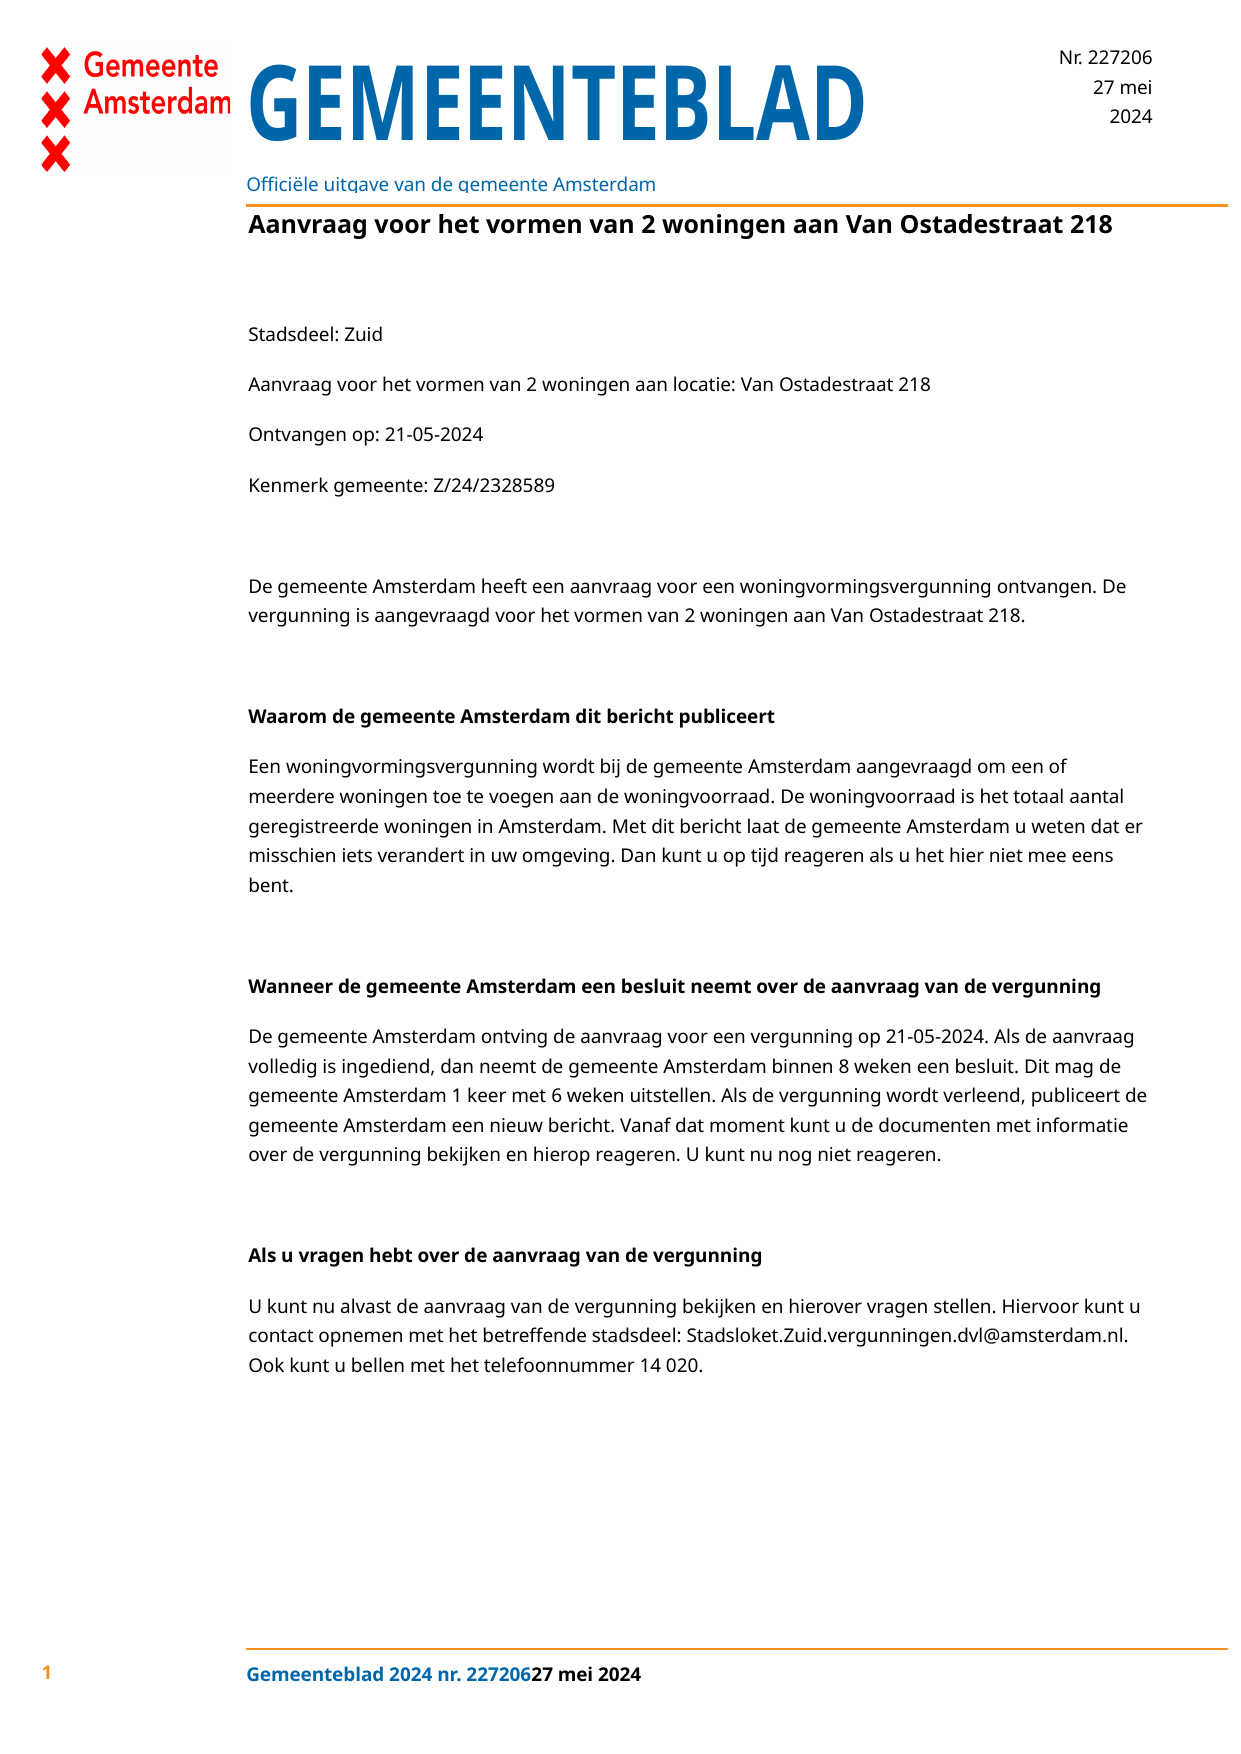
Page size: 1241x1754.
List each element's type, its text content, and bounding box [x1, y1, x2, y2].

text Stadsdeel: Zuid [248, 321, 1152, 346]
text Als u vragen hebt over de aanvraag van de vergunning [248, 1242, 1152, 1268]
text Aanvraag voor het vormen van 2 woningen aan locatie: Van Ostadestraat 218 [248, 371, 1152, 397]
text Kenmerk gemeente: Z/24/2328589 [248, 472, 1152, 498]
text Een woningvormingsvergunning wordt bij de gemeente Amsterdam aangevraagd om een of meerdere woningen toe te voegen aan de woningvoorraad. De woningvoorraad is het totaal aantal geregistreerde woningen in Amsterdam. Met dit bericht laat de gemeente Amsterdam u weten dat er misschien iets verandert in uw omgeving. Dan kunt u op tijd reageren als u het hier niet mee eens bent. [248, 754, 1152, 898]
text U kunt nu alvast de aanvraag van de vergunning bekijken en hierover vragen stellen. Hiervoor kunt u contact opnemen met het betreffende stadsdeel: Stadsloket.Zuid.vergunningen.dvl@amsterdam.nl. Ook kunt u bellen met het telefoonnummer 14 020. [248, 1293, 1152, 1378]
text Wanneer de gemeente Amsterdam een besluit neemt over de aanvraag van de vergunning [248, 973, 1152, 998]
picture [41, 47, 231, 172]
text De gemeente Amsterdam ontving de aanvraag voor een vergunning op 21-05-2024. Als de aanvraag volledig is ingediend, dan neemt de gemeente Amsterdam binnen 8 weken een besluit. Dit mag de gemeente Amsterdam 1 keer met 6 weken uitstellen. Als de vergunning wordt verleend, publiceert de gemeente Amsterdam een nieuw bericht. Vanaf dat moment kunt u de documenten met informatie over de vergunning bekijken en hierop reageren. U kunt nu nog niet reageren. [248, 1023, 1152, 1167]
text Aanvraag voor het vormen van 2 woningen aan Van Ostadestraat 218 [248, 207, 1152, 241]
text Ontvangen op: 21-05-2024 [248, 422, 1152, 447]
text De gemeente Amsterdam heeft een aanvraag voor een woningvormingsvergunning ontvangen. De vergunning is aangevraagd voor het vormen van 2 woningen aan Van Ostadestraat 218. [248, 573, 1152, 628]
text Waarom de gemeente Amsterdam dit bericht publiceert [248, 703, 1152, 729]
